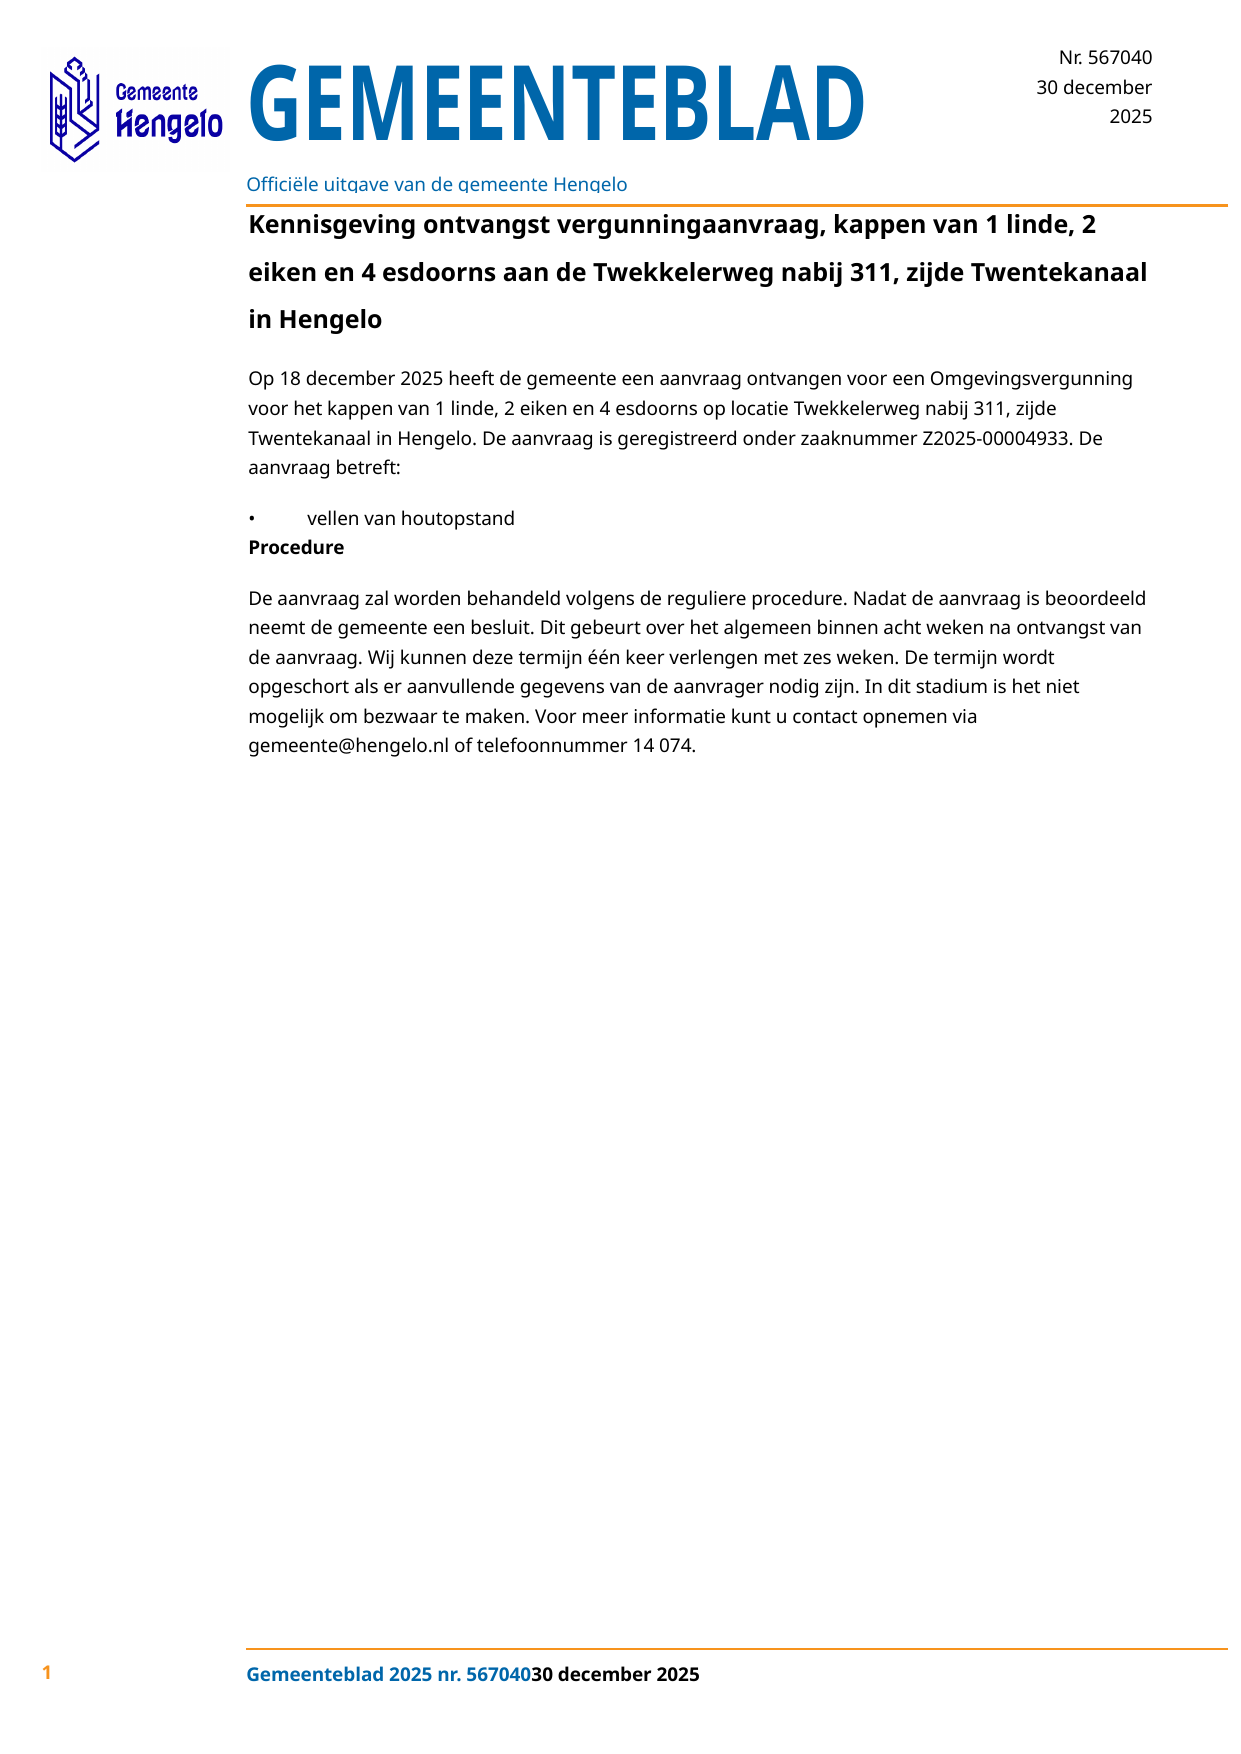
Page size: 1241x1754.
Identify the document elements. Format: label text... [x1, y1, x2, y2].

text Procedure [248, 534, 1152, 560]
list vellen van houtopstand [248, 505, 1152, 530]
text De aanvraag zal worden behandeld volgens de reguliere procedure. Nadat de aanvraag is beoordeeld neemt de gemeente een besluit. Dit gebeurt over het algemeen binnen acht weken na ontvangst van de aanvraag. Wij kunnen deze termijn één keer verlengen met zes weken. De termijn wordt opgeschort als er aanvullende gegevens van de aanvrager nodig zijn. In dit stadium is het niet mogelijk om bezwaar te maken. Voor meer informatie kunt u contact opnemen via gemeente@hengelo.nl of telefoonnummer 14 074. [248, 585, 1152, 758]
text Op 18 december 2025 heeft de gemeente een aanvraag ontvangen voor een Omgevingsvergunning voor het kappen van 1 linde, 2 eiken en 4 esdoorns op locatie Twekkelerweg nabij 311, zijde Twentekanaal in Hengelo. De aanvraag is geregistreerd onder zaaknummer Z2025-00004933. De aanvraag betreft: [248, 366, 1152, 480]
text Kennisgeving ontvangst vergunningaanvraag, kappen van 1 linde, 2 eiken en 4 esdoorns aan de Twekkelerweg nabij 311, zijde Twentekanaal in Hengelo [248, 207, 1152, 336]
picture [41, 47, 231, 172]
